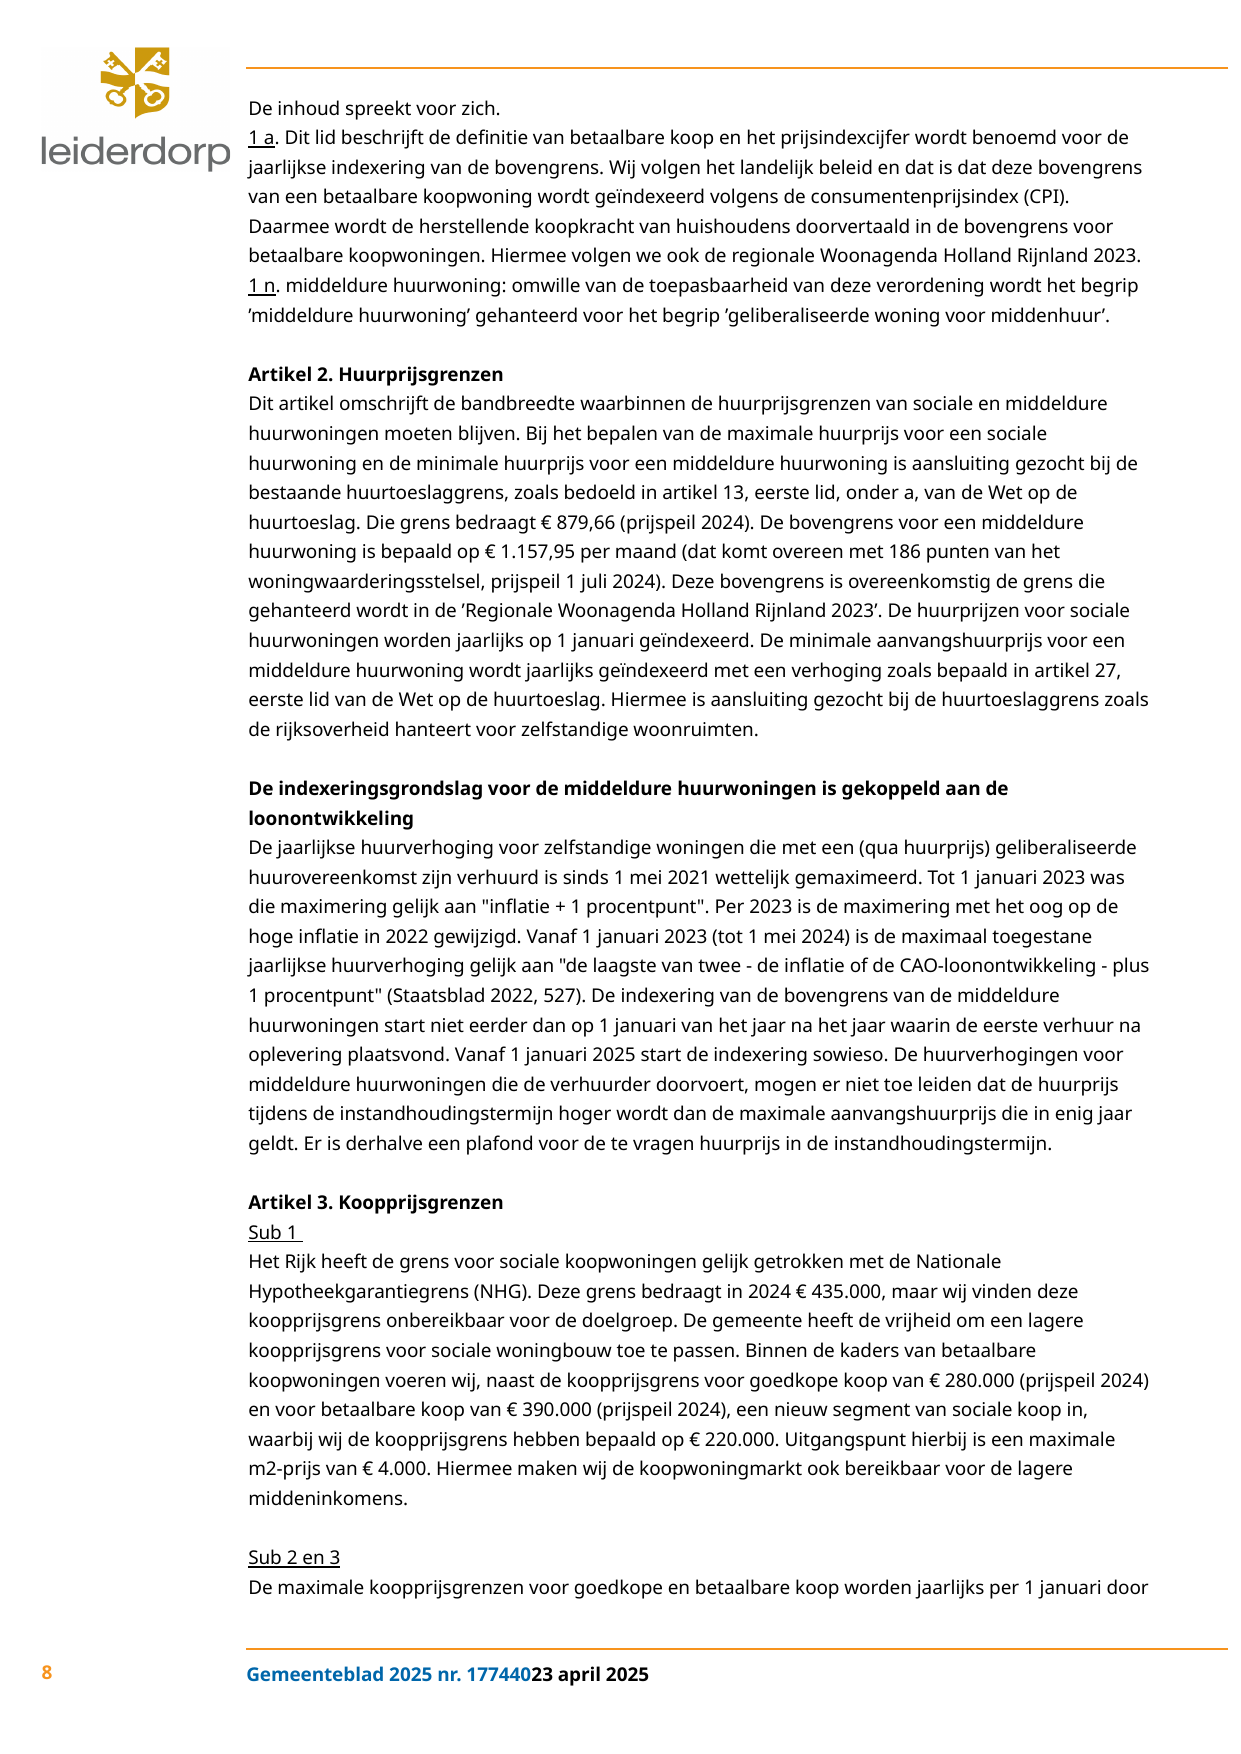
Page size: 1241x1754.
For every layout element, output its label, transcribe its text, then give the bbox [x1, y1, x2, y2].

text Dit artikel omschrijft de bandbreedte waarbinnen de huurprijsgrenzen van sociale en middeldure huurwoningen moeten blijven. Bij het bepalen van de maximale huurprijs voor een sociale huurwoning en de minimale huurprijs voor een middeldure huurwoning is aansluiting gezocht bij de bestaande huurtoeslaggrens, zoals bedoeld in artikel 13, eerste lid, onder a, van de Wet op de huurtoeslag. Die grens bedraagt € 879,66 (prijspeil 2024). De bovengrens voor een middeldure huurwoning is bepaald op € 1.157,95 per maand (dat komt overeen met 186 punten van het woningwaarderingsstelsel, prijspeil 1 juli 2024). Deze bovengrens is overeenkomstig de grens die gehanteerd wordt in de ’Regionale Woonagenda Holland Rijnland 2023’. De huurprijzen voor sociale huurwoningen worden jaarlijks op 1 januari geïndexeerd. De minimale aanvangshuurprijs voor een middeldure huurwoning wordt jaarlijks geïndexeerd met een verhoging zoals bepaald in artikel 27, eerste lid van de Wet op de huurtoeslag. Hiermee is aansluiting gezocht bij de huurtoeslaggrens zoals de rijksoverheid hanteert voor zelfstandige woonruimten. [248, 391, 1152, 742]
text De jaarlijkse huurverhoging voor zelfstandige woningen die met een (qua huurprijs) geliberaliseerde huurovereenkomst zijn verhuurd is sinds 1 mei 2021 wettelijk gemaximeerd. Tot 1 januari 2023 was die maximering gelijk aan "inflatie + 1 procentpunt". Per 2023 is de maximering met het oog op de hoge inflatie in 2022 gewijzigd. Vanaf 1 januari 2023 (tot 1 mei 2024) is de maximaal toegestane jaarlijkse huurverhoging gelijk aan "de laagste van twee - de inflatie of de CAO-loonontwikkeling - plus 1 procentpunt" (Staatsblad 2022, 527). De indexering van de bovengrens van de middeldure huurwoningen start niet eerder dan op 1 januari van het jaar na het jaar waarin de eerste verhuur na oplevering plaatsvond. Vanaf 1 januari 2025 start de indexering sowieso. De huurverhogingen voor middeldure huurwoningen die de verhuurder doorvoert, mogen er niet toe leiden dat de huurprijs tijdens de instandhoudingstermijn hoger wordt dan de maximale aanvangshuurprijs die in enig jaar geldt. Er is derhalve een plafond voor de te vragen huurprijs in de instandhoudingstermijn. [248, 834, 1152, 1156]
text Artikel 2. Huurprijsgrenzen [248, 361, 1152, 387]
text De inhoud spreekt voor zich. [248, 95, 1152, 121]
text Het Rijk heeft de grens voor sociale koopwoningen gelijk getrokken met de Nationale Hypotheekgarantiegrens (NHG). Deze grens bedraagt in 2024 € 435.000, maar wij vinden deze koopprijsgrens onbereikbaar voor de doelgroep. De gemeente heeft de vrijheid om een lagere koopprijsgrens voor sociale woningbouw toe te passen. Binnen de kaders van betaalbare koopwoningen voeren wij, naast de koopprijsgrens voor goedkope koop van € 280.000 (prijspeil 2024) en voor betaalbare koop van € 390.000 (prijspeil 2024), een nieuw segment van sociale koop in, waarbij wij de koopprijsgrens hebben bepaald op € 220.000. Uitgangspunt hierbij is een maximale m2-prijs van € 4.000. Hiermee maken wij de koopwoningmarkt ook bereikbaar voor de lagere middeninkomens. [248, 1248, 1152, 1511]
text Artikel 3. Koopprijsgrenzen [248, 1189, 1152, 1215]
text Sub 2 en 3 [248, 1544, 1152, 1570]
text 1 n. middeldure huurwoning: omwille van de toepasbaarheid van deze verordening wordt het begrip ’middeldure huurwoning’ gehanteerd voor het begrip ’geliberaliseerde woning voor middenhuur’. [248, 272, 1152, 328]
text Sub 1 [248, 1219, 1152, 1245]
picture [41, 47, 231, 172]
text De indexeringsgrondslag voor de middeldure huurwoningen is gekoppeld aan de loonontwikkeling [248, 775, 1152, 831]
text De maximale koopprijsgrenzen voor goedkope en betaalbare koop worden jaarlijks per 1 januari door [248, 1574, 1152, 1600]
text 1 a. Dit lid beschrijft de definitie van betaalbare koop en het prijsindexcijfer wordt benoemd voor de jaarlijkse indexering van de bovengrens. Wij volgen het landelijk beleid en dat is dat deze bovengrens van een betaalbare koopwoning wordt geïndexeerd volgens de consumentenprijsindex (CPI). Daarmee wordt de herstellende koopkracht van huishoudens doorvertaald in de bovengrens voor betaalbare koopwoningen. Hiermee volgen we ook de regionale Woonagenda Holland Rijnland 2023. [248, 124, 1152, 268]
